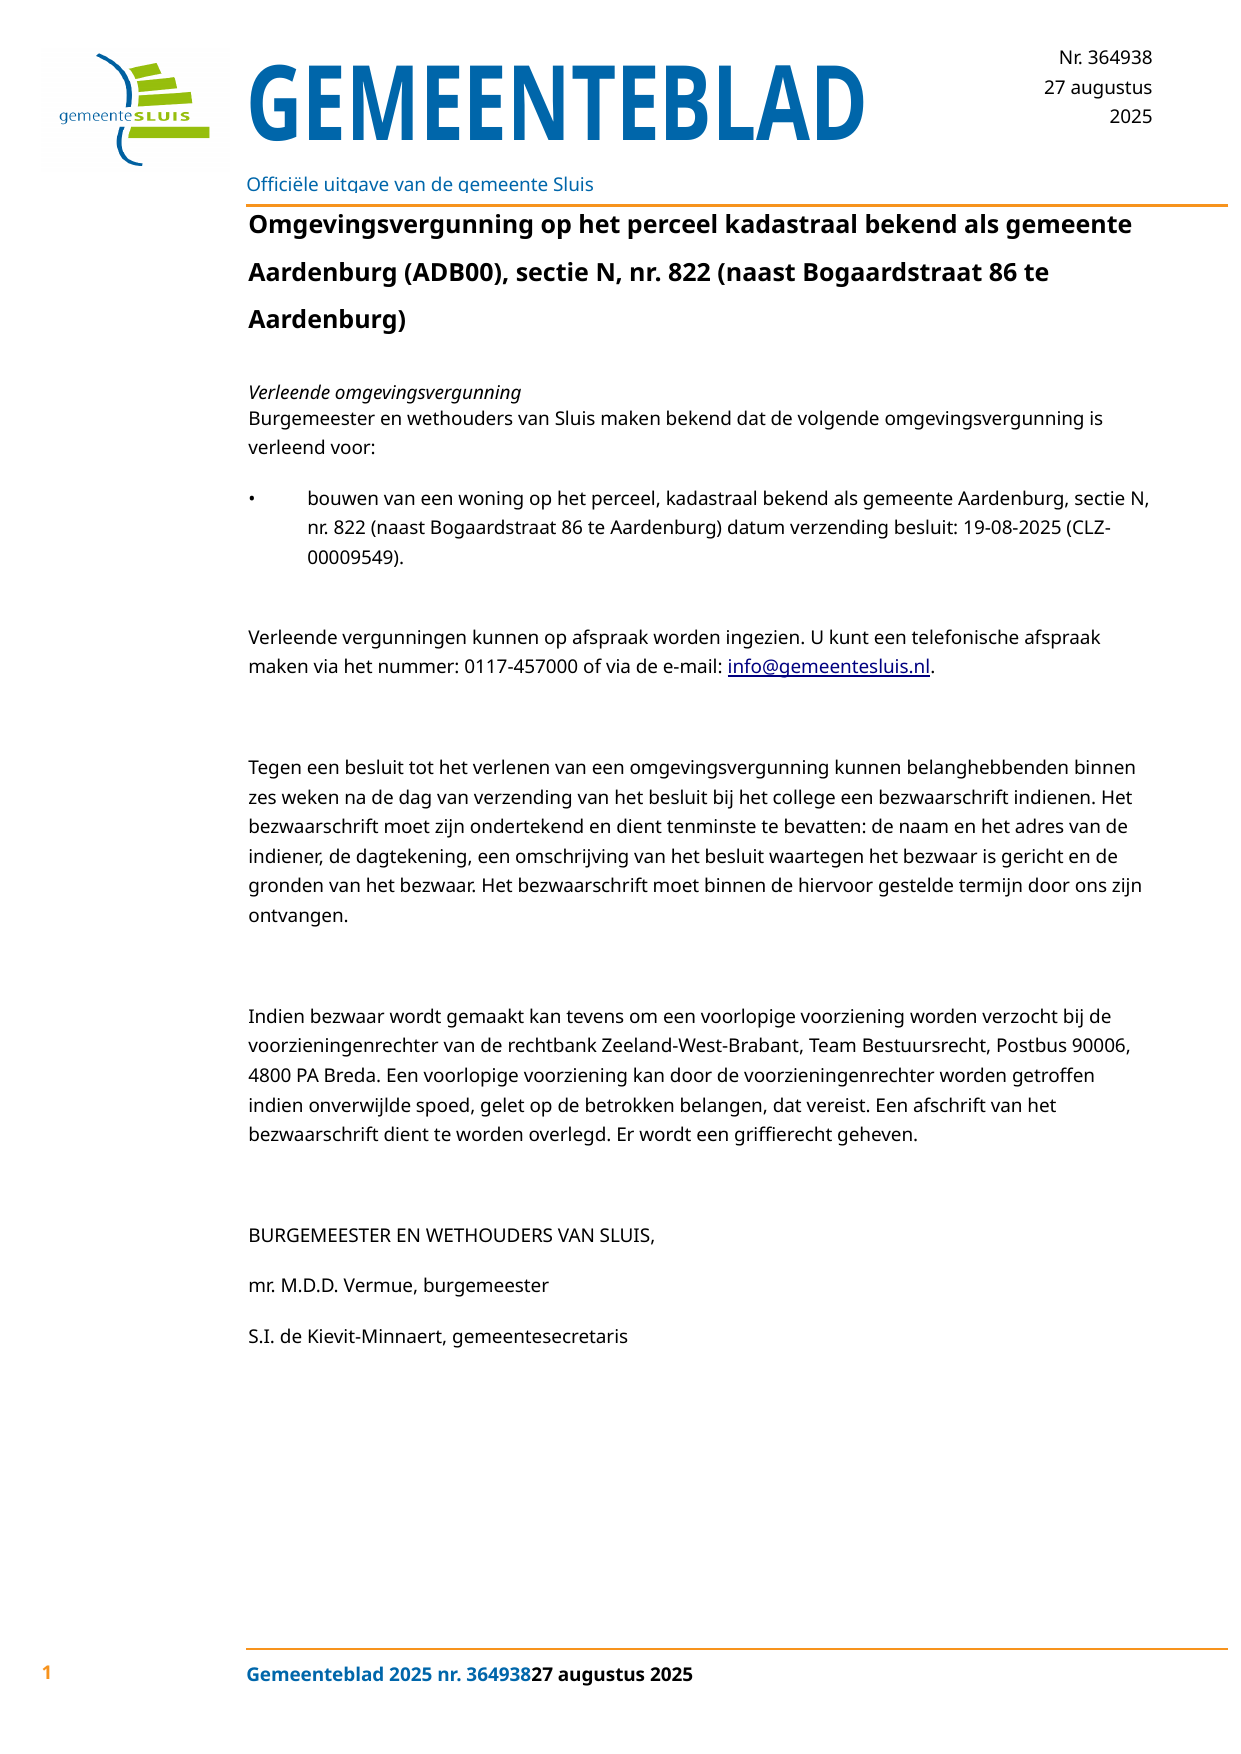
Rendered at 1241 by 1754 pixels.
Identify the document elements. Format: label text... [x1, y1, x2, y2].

text Burgemeester en wethouders van Sluis maken bekend dat de volgende omgevingsvergunning is verleend voor: [248, 405, 1152, 460]
list bouwen van een woning op het perceel, kadastraal bekend als gemeente Aardenburg, sectie N, nr. 822 (naast Bogaardstraat 86 te Aardenburg) datum verzending besluit: 19-08-2025 (CLZ-00009549). [248, 485, 1152, 570]
text Tegen een besluit tot het verlenen van een omgevingsvergunning kunnen belanghebbenden binnen zes weken na de dag van verzending van het besluit bij het college een bezwaarschrift indienen. Het bezwaarschrift moet zijn ondertekend en dient tenminste te bevatten: de naam en het adres van de indiener, de dagtekening, een omschrijving van het besluit waartegen het bezwaar is gericht en de gronden van het bezwaar. Het bezwaarschrift moet binnen de hiervoor gestelde termijn door ons zijn ontvangen. [248, 754, 1152, 928]
picture [41, 47, 231, 172]
text Verleende vergunningen kunnen op afspraak worden ingezien. U kunt een telefonische afspraak maken via het nummer: 0117-457000 of via de e-mail: info@gemeentesluis.nl. [248, 624, 1152, 679]
text Indien bezwaar wordt gemaakt kan tevens om een voorlopige voorziening worden verzocht bij de voorzieningenrechter van de rechtbank Zeeland-West-Brabant, Team Bestuursrecht, Postbus 90006, 4800 PA Breda. Een voorlopige voorziening kan door de voorzieningenrechter worden getroffen indien onverwijlde spoed, gelet op de betrokken belangen, dat vereist. Een afschrift van het bezwaarschrift dient te worden overlegd. Er wordt een griffierecht geheven. [248, 1003, 1152, 1147]
text BURGEMEESTER EN WETHOUDERS VAN SLUIS, [248, 1222, 1152, 1248]
text mr. M.D.D. Vermue, burgemeester [248, 1273, 1152, 1298]
text Omgevingsvergunning op het perceel kadastraal bekend als gemeente Aardenburg (ADB00), sectie N, nr. 822 (naast Bogaardstraat 86 te Aardenburg) [248, 207, 1152, 336]
text S.I. de Kievit-Minnaert, gemeentesecretaris [248, 1323, 1152, 1349]
text Verleende omgevingsvergunning [248, 379, 1152, 405]
